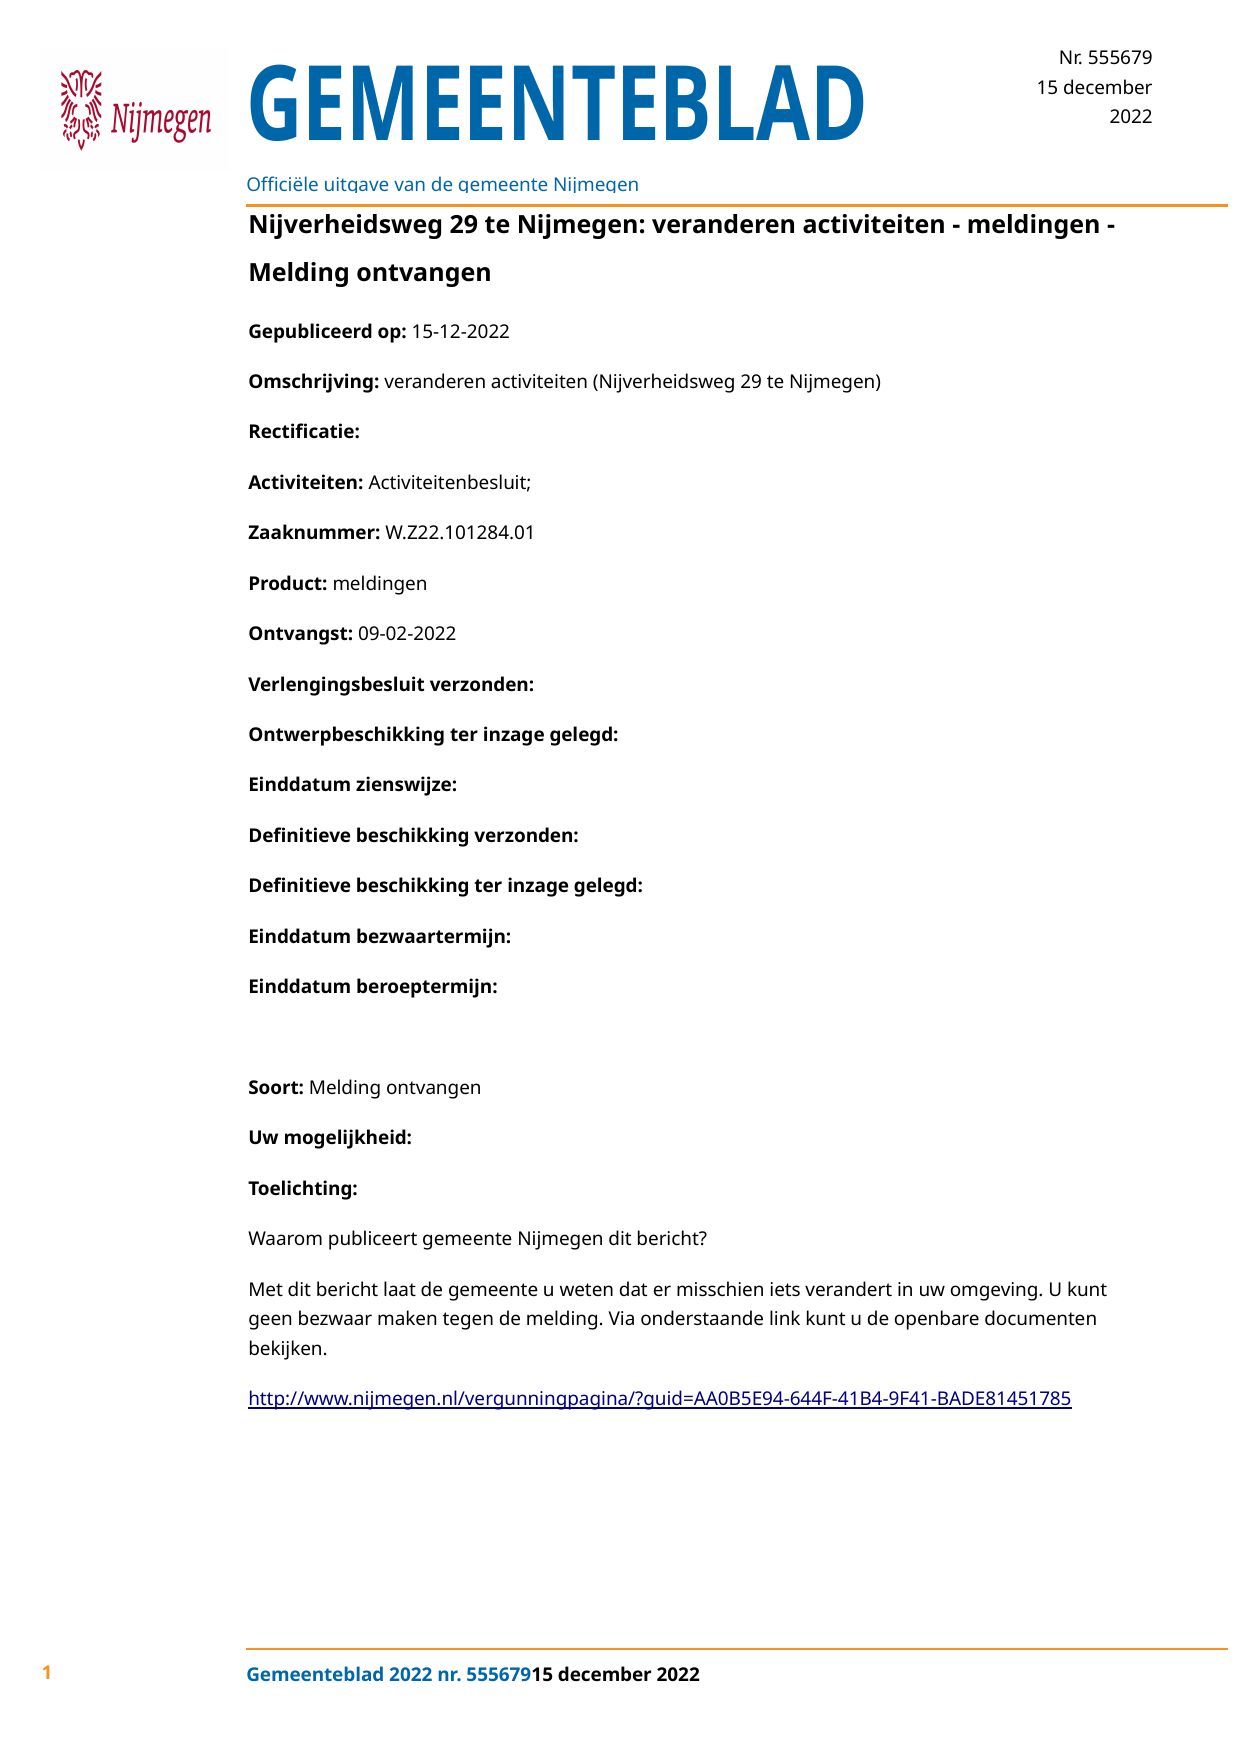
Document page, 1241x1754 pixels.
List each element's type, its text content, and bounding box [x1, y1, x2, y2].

text Nijverheidsweg 29 te Nijmegen: veranderen activiteiten - meldingen - Melding ontvangen [248, 207, 1152, 288]
text Definitieve beschikking verzonden: [248, 822, 1152, 848]
text Activiteiten: Activiteitenbesluit; [248, 469, 1152, 495]
text Einddatum beroeptermijn: [248, 973, 1152, 999]
text http://www.nijmegen.nl/vergunningpagina/?guid=AA0B5E94-644F-41B4-9F41-BADE81451785 [248, 1385, 1152, 1411]
text Zaaknummer: W.Z22.101284.01 [248, 519, 1152, 545]
text Soort: Melding ontvangen [248, 1074, 1152, 1100]
text Waarom publiceert gemeente Nijmegen dit bericht? [248, 1225, 1152, 1251]
text Rectificatie: [248, 419, 1152, 444]
text Omschrijving: veranderen activiteiten (Nijverheidsweg 29 te Nijmegen) [248, 368, 1152, 394]
picture [41, 47, 231, 172]
text Ontvangst: 09-02-2022 [248, 620, 1152, 646]
text Gepubliceerd op: 15-12-2022 [248, 318, 1152, 344]
text Einddatum zienswijze: [248, 772, 1152, 797]
text Ontwerpbeschikking ter inzage gelegd: [248, 721, 1152, 747]
text Einddatum bezwaartermijn: [248, 923, 1152, 949]
text Toelichting: [248, 1175, 1152, 1201]
text Met dit bericht laat de gemeente u weten dat er misschien iets verandert in uw omgeving. U kunt geen bezwaar maken tegen de melding. Via onderstaande link kunt u de openbare documenten bekijken. [248, 1276, 1152, 1361]
text Definitieve beschikking ter inzage gelegd: [248, 872, 1152, 898]
text Uw mogelijkheid: [248, 1124, 1152, 1150]
text Verlengingsbesluit verzonden: [248, 671, 1152, 697]
text Product: meldingen [248, 570, 1152, 596]
